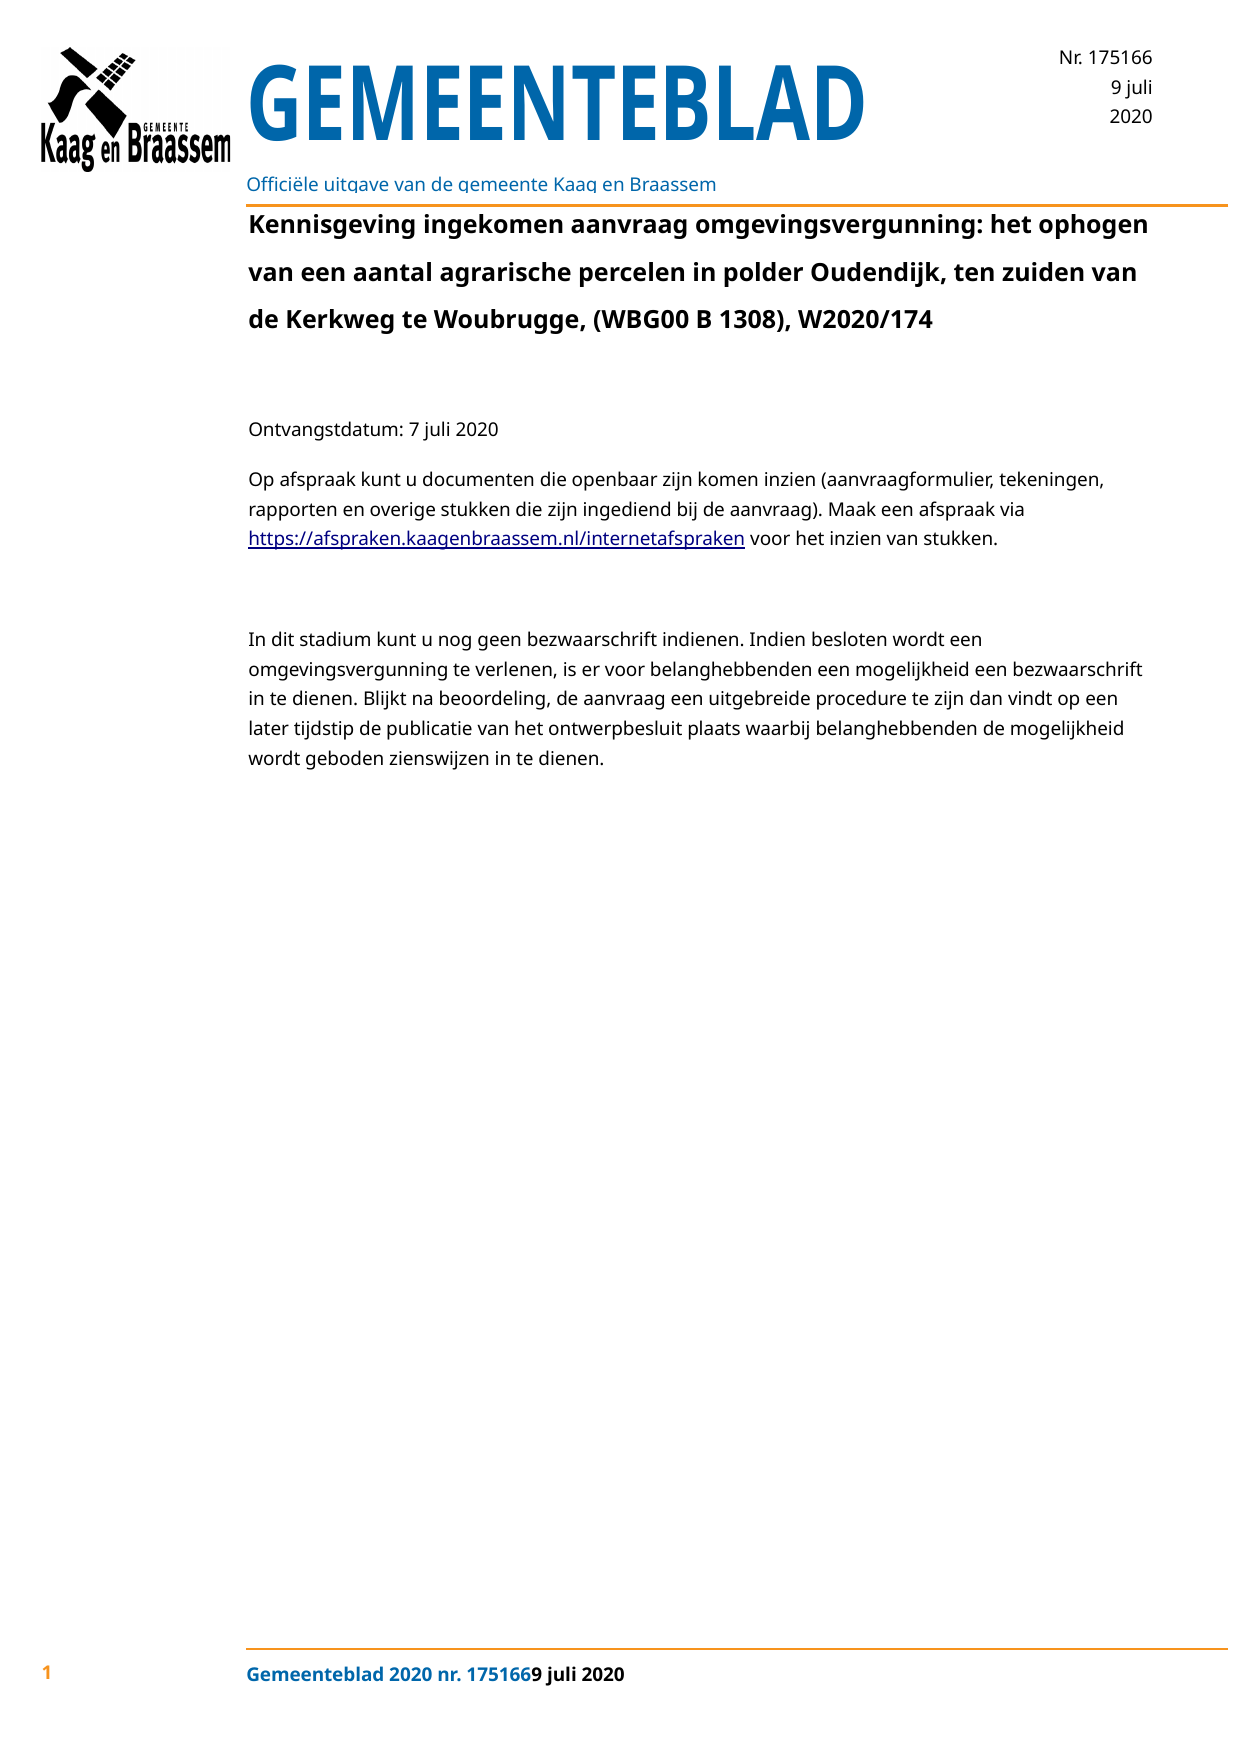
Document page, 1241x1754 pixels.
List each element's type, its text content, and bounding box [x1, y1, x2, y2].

text Op afspraak kunt u documenten die openbaar zijn komen inzien (aanvraagformulier, tekeningen, rapporten en overige stukken die zijn ingediend bij de aanvraag). Maak een afspraak via https://afspraken.kaagenbraassem.nl/internetafspraken voor het inzien van stukken. [248, 466, 1152, 551]
text Ontvangstdatum: 7 juli 2020 [248, 416, 1152, 442]
picture [41, 47, 231, 172]
text Kennisgeving ingekomen aanvraag omgevingsvergunning: het ophogen van een aantal agrarische percelen in polder Oudendijk, ten zuiden van de Kerkweg te Woubrugge, (WBG00 B 1308), W2020/174 [248, 207, 1152, 336]
text In dit stadium kunt u nog geen bezwaarschrift indienen. Indien besloten wordt een omgevingsvergunning te verlenen, is er voor belanghebbenden een mogelijkheid een bezwaarschrift in te dienen. Blijkt na beoordeling, de aanvraag een uitgebreide procedure te zijn dan vindt op een later tijdstip de publicatie van het ontwerpbesluit plaats waarbij belanghebbenden de mogelijkheid wordt geboden zienswijzen in te dienen. [248, 626, 1152, 770]
